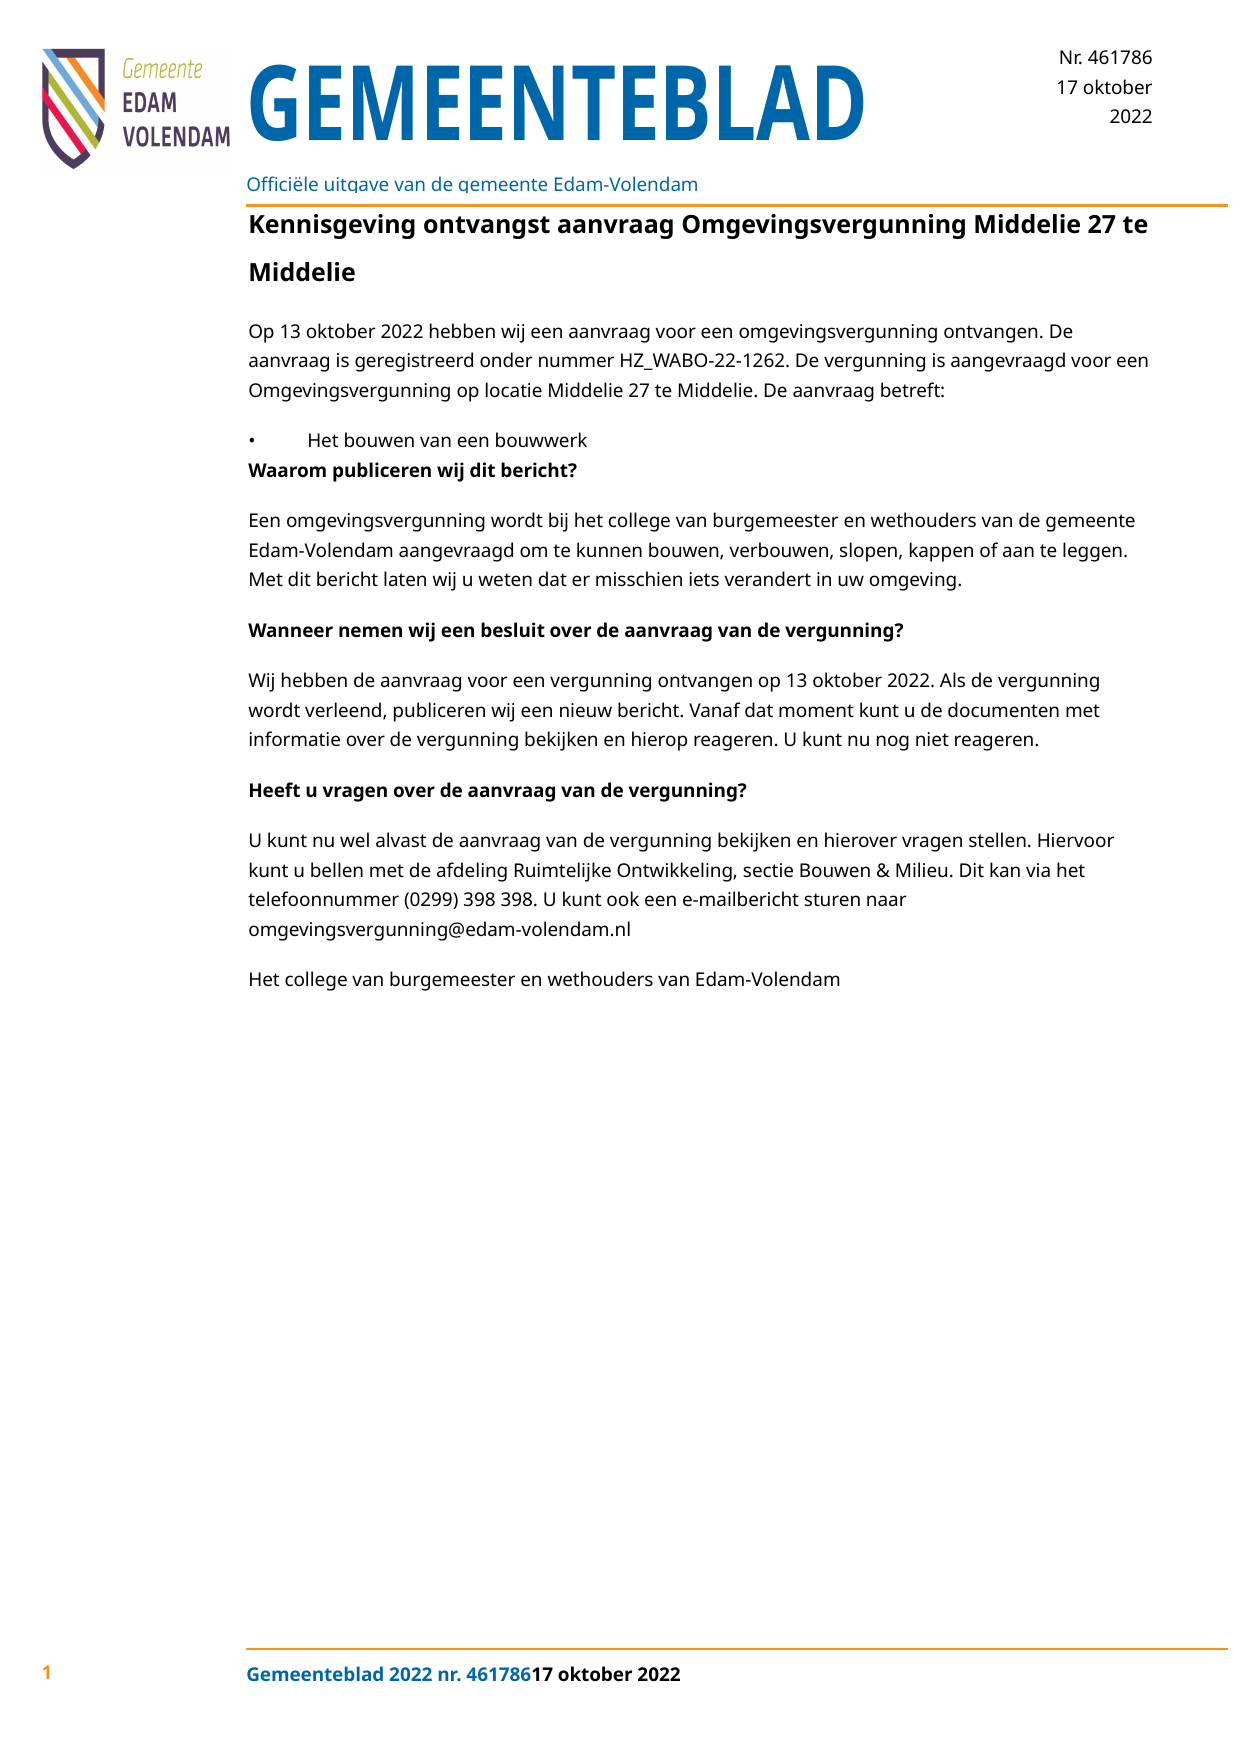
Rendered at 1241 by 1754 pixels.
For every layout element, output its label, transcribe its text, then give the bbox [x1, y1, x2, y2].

text Heeft u vragen over de aanvraag van de vergunning? [248, 777, 1152, 803]
text Een omgevingsvergunning wordt bij het college van burgemeester en wethouders van de gemeente Edam-Volendam aangevraagd om te kunnen bouwen, verbouwen, slopen, kappen of aan te leggen. Met dit bericht laten wij u weten dat er misschien iets verandert in uw omgeving. [248, 507, 1152, 592]
text Wanneer nemen wij een besluit over de aanvraag van de vergunning? [248, 617, 1152, 643]
text Kennisgeving ontvangst aanvraag Omgevingsvergunning Middelie 27 te Middelie [248, 207, 1152, 288]
text Op 13 oktober 2022 hebben wij een aanvraag voor een omgevingsvergunning ontvangen. De aanvraag is geregistreerd onder nummer HZ_WABO-22-1262. De vergunning is aangevraagd voor een Omgevingsvergunning op locatie Middelie 27 te Middelie. De aanvraag betreft: [248, 318, 1152, 403]
text Het college van burgemeester en wethouders van Edam-Volendam [248, 967, 1152, 992]
text Waarom publiceren wij dit bericht? [248, 457, 1152, 483]
picture [41, 47, 231, 172]
list Het bouwen van een bouwwerk [248, 427, 1152, 453]
text U kunt nu wel alvast de aanvraag van de vergunning bekijken en hierover vragen stellen. Hiervoor kunt u bellen met de afdeling Ruimtelijke Ontwikkeling, sectie Bouwen & Milieu. Dit kan via het telefoonnummer (0299) 398 398. U kunt ook een e-mailbericht sturen naar omgevingsvergunning@edam-volendam.nl [248, 827, 1152, 942]
text Wij hebben de aanvraag voor een vergunning ontvangen op 13 oktober 2022. Als de vergunning wordt verleend, publiceren wij een nieuw bericht. Vanaf dat moment kunt u de documenten met informatie over de vergunning bekijken en hierop reageren. U kunt nu nog niet reageren. [248, 667, 1152, 752]
